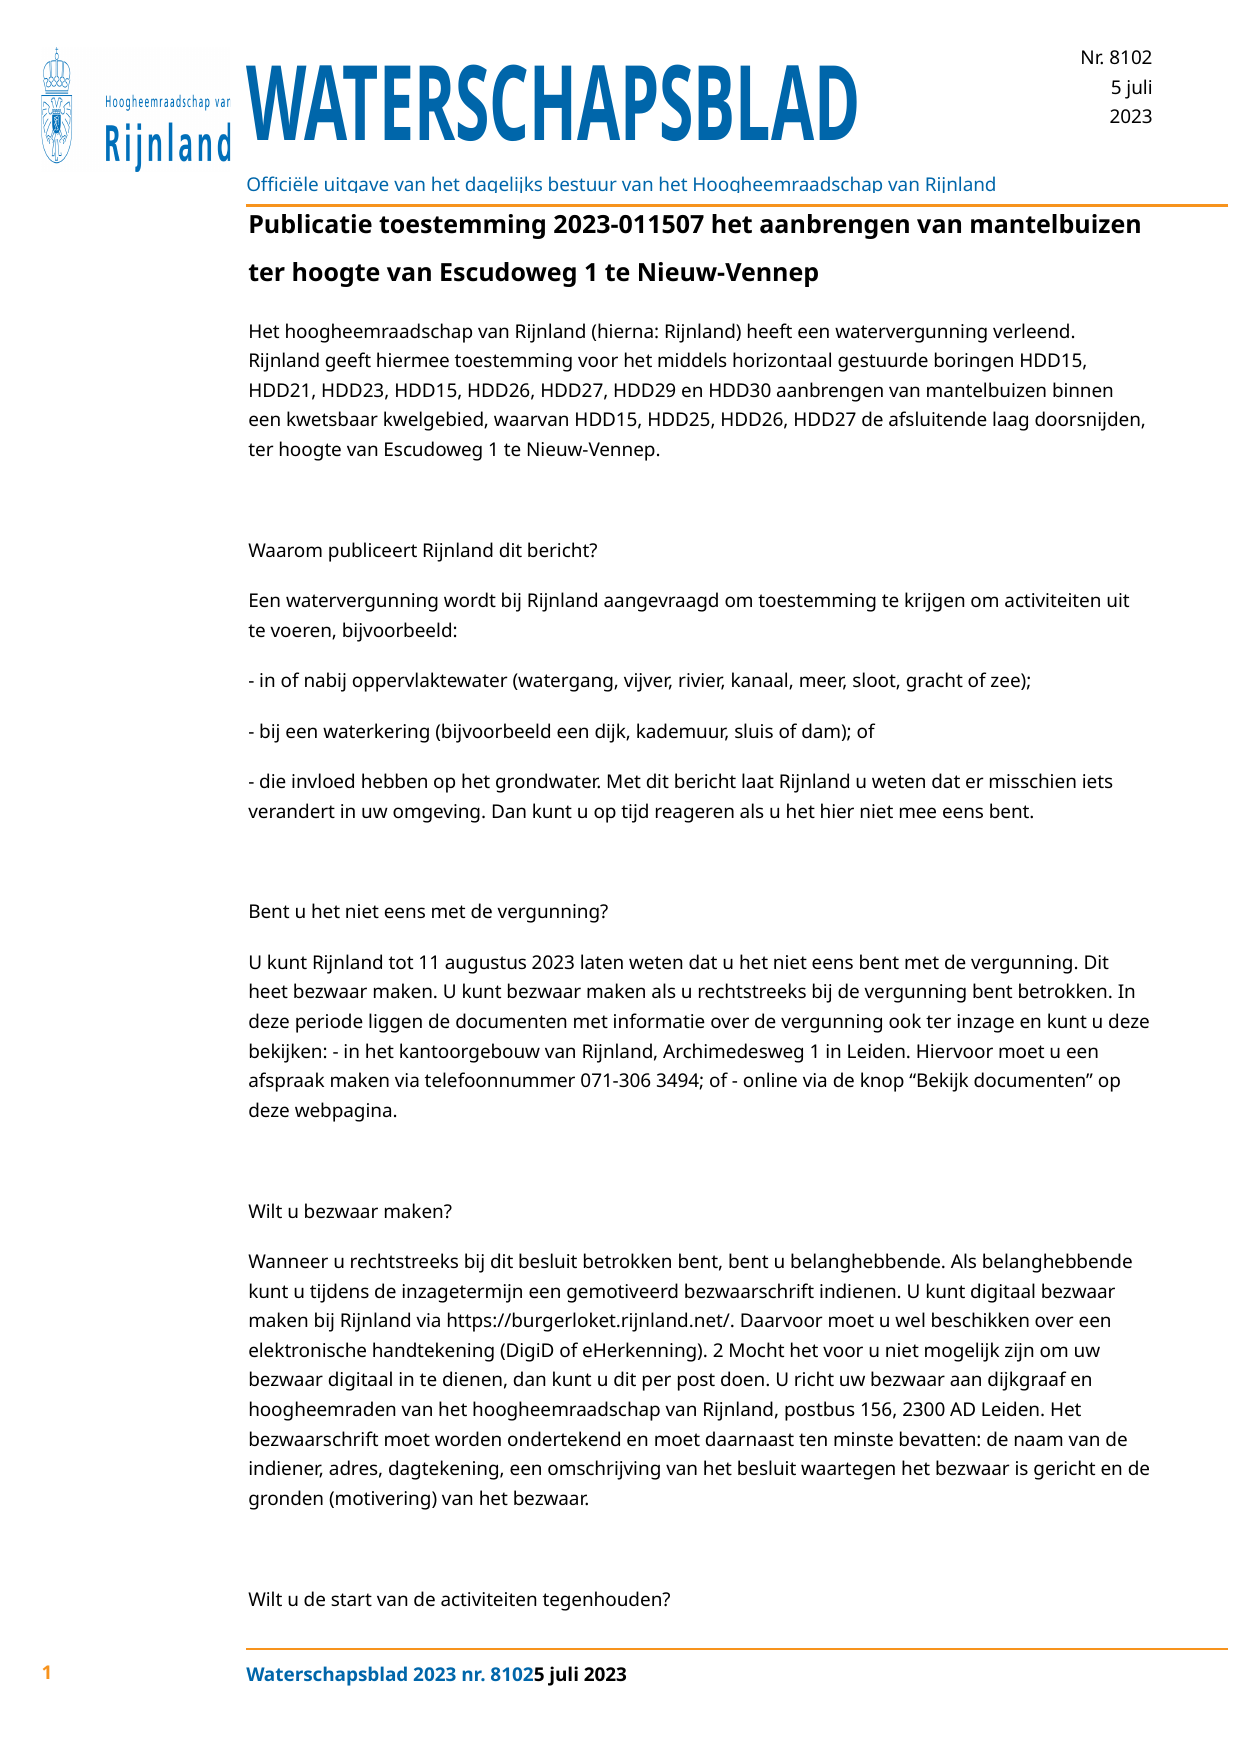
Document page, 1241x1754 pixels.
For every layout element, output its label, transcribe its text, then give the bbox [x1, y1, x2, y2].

text Een watervergunning wordt bij Rijnland aangevraagd om toestemming te krijgen om activiteiten uit te voeren, bijvoorbeeld: [248, 587, 1152, 643]
text U kunt Rijnland tot 11 augustus 2023 laten weten dat u het niet eens bent met de vergunning. Dit heet bezwaar maken. U kunt bezwaar maken als u rechtstreeks bij de vergunning bent betrokken. In deze periode liggen de documenten met informatie over de vergunning ook ter inzage en kunt u deze bekijken: - in het kantoorgebouw van Rijnland, Archimedesweg 1 in Leiden. Hiervoor moet u een afspraak maken via telefoonnummer 071-306 3494; of - online via de knop “Bekijk documenten” op deze webpagina. [248, 949, 1152, 1123]
text - bij een waterkering (bijvoorbeeld een dijk, kademuur, sluis of dam); of [248, 718, 1152, 744]
text Waarom publiceert Rijnland dit bericht? [248, 537, 1152, 563]
text - in of nabij oppervlaktewater (watergang, vijver, rivier, kanaal, meer, sloot, gracht of zee); [248, 667, 1152, 693]
text Bent u het niet eens met de vergunning? [248, 899, 1152, 924]
text Wilt u de start van de activiteiten tegenhouden? [248, 1586, 1152, 1612]
text - die invloed hebben op het grondwater. Met dit bericht laat Rijnland u weten dat er misschien iets verandert in uw omgeving. Dan kunt u op tijd reageren als u het hier niet mee eens bent. [248, 768, 1152, 824]
text Wanneer u rechtstreeks bij dit besluit betrokken bent, bent u belanghebbende. Als belanghebbende kunt u tijdens de inzagetermijn een gemotiveerd bezwaarschrift indienen. U kunt digitaal bezwaar maken bij Rijnland via https://burgerloket.rijnland.net/. Daarvoor moet u wel beschikken over een elektronische handtekening (DigiD of eHerkenning). 2 Mocht het voor u niet mogelijk zijn om uw bezwaar digitaal in te dienen, dan kunt u dit per post doen. U richt uw bezwaar aan dijkgraaf en hoogheemraden van het hoogheemraadschap van Rijnland, postbus 156, 2300 AD Leiden. Het bezwaarschrift moet worden ondertekend en moet daarnaast ten minste bevatten: de naam van de indiener, adres, dagtekening, een omschrijving van het besluit waartegen het bezwaar is gericht en de gronden (motivering) van het bezwaar. [248, 1248, 1152, 1511]
picture [41, 47, 231, 172]
text Het hoogheemraadschap van Rijnland (hierna: Rijnland) heeft een watervergunning verleend. Rijnland geeft hiermee toestemming voor het middels horizontaal gestuurde boringen HDD15, HDD21, HDD23, HDD15, HDD26, HDD27, HDD29 en HDD30 aanbrengen van mantelbuizen binnen een kwetsbaar kwelgebied, waarvan HDD15, HDD25, HDD26, HDD27 de afsluitende laag doorsnijden, ter hoogte van Escudoweg 1 te Nieuw-Vennep. [248, 318, 1152, 462]
text Publicatie toestemming 2023-011507 het aanbrengen van mantelbuizen ter hoogte van Escudoweg 1 te Nieuw-Vennep [248, 207, 1152, 288]
text Wilt u bezwaar maken? [248, 1198, 1152, 1224]
